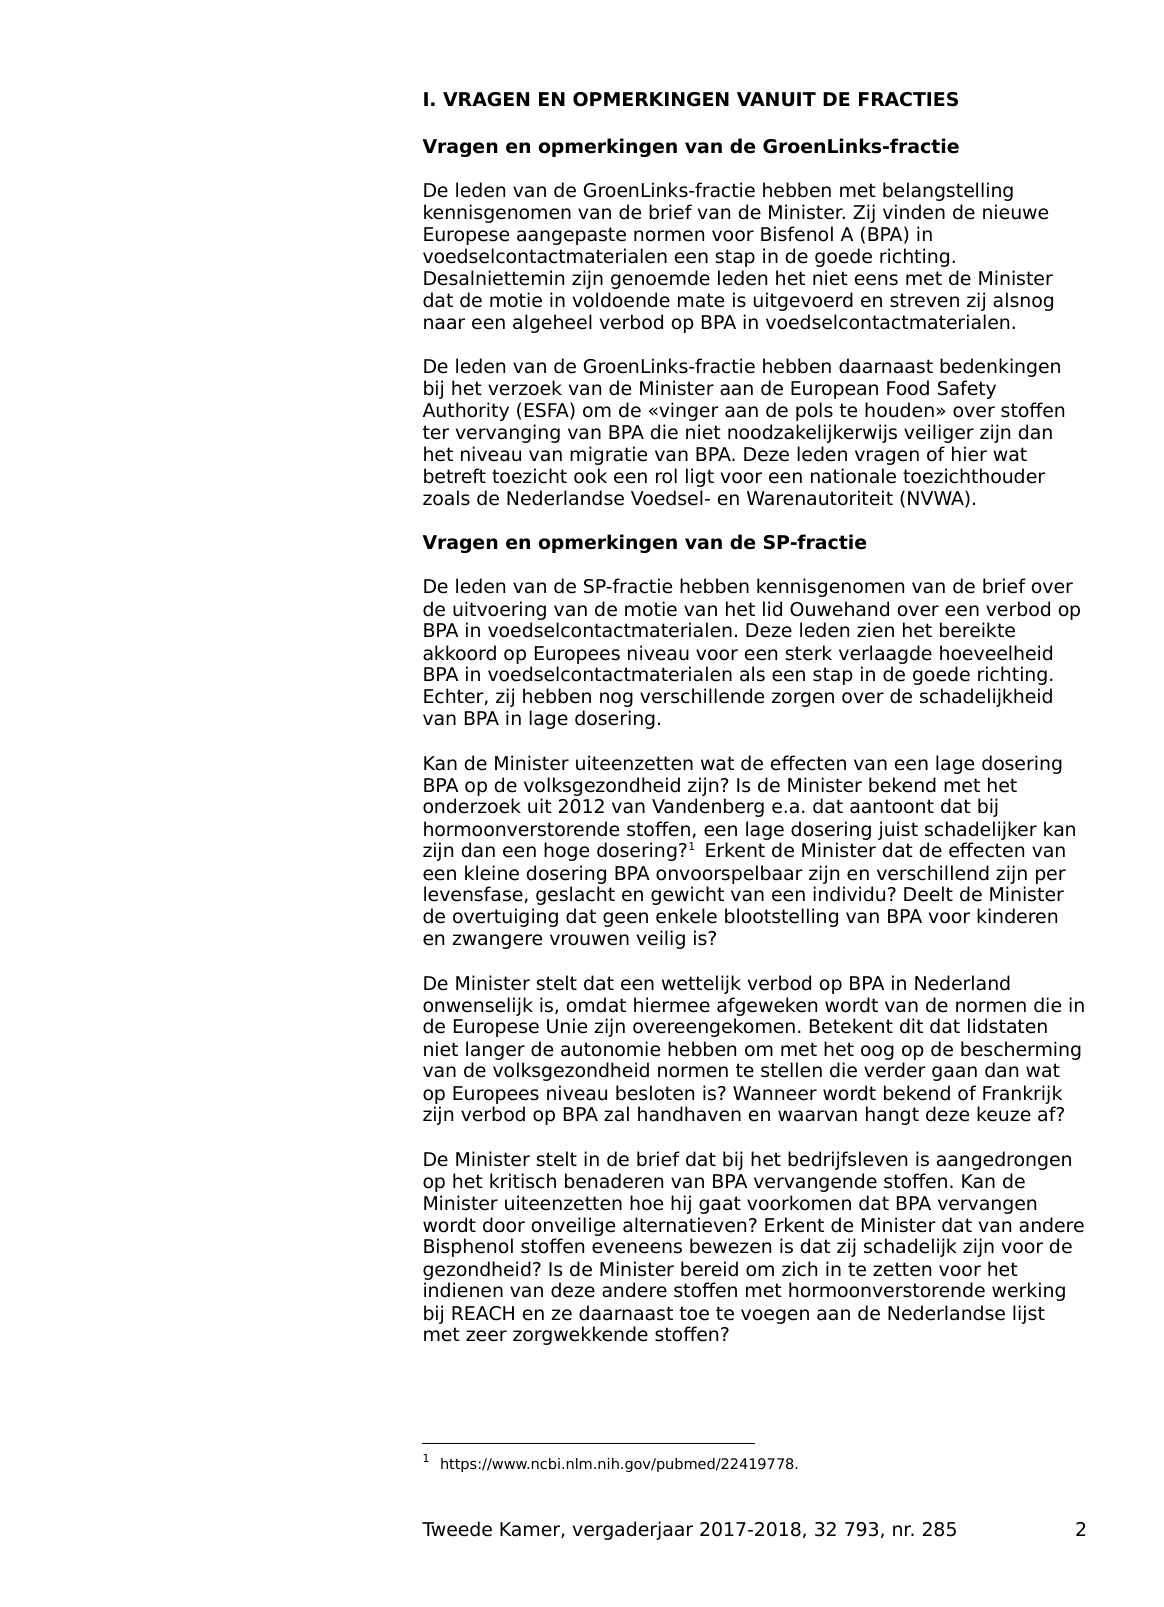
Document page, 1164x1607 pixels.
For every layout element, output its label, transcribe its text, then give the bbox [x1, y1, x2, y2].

text De leden van de GroenLinks-fractie hebben daarnaast bedenkingen bij het verzoek van de Minister aan de European Food Safety Authority (ESFA) om de «vinger aan de pols te houden» over stoffen ter vervanging van BPA die niet noodzakelijkerwijs veiliger zijn dan het niveau van migratie van BPA. Deze leden vragen of hier wat betreft toezicht ook een rol ligt voor een nationale toezichthouder zoals de Nederlandse Voedsel- en Warenautoriteit (NVWA). [422, 356, 1087, 510]
text De leden van de GroenLinks-fractie hebben met belangstelling kennisgenomen van de brief van de Minister. Zij vinden de nieuwe Europese aangepaste normen voor Bisfenol A (BPA) in voedselcontactmaterialen een stap in de goede richting. Desalniettemin zijn genoemde leden het niet eens met de Minister dat de motie in voldoende mate is uitgevoerd en streven zij alsnog naar een algeheel verbod op BPA in voedselcontactmaterialen. [422, 180, 1087, 334]
text https://www.ncbi.nlm.nih.gov/pubmed/22419778. [422, 1452, 1087, 1474]
subtitle I. VRAGEN EN OPMERKINGEN VANUIT DE FRACTIES [422, 89, 1087, 111]
text De Minister stelt dat een wettelijk verbod op BPA in Nederland onwenselijk is, omdat hiermee afgeweken wordt van de normen die in de Europese Unie zijn overeengekomen. Betekent dit dat lidstaten niet langer de autonomie hebben om met het oog op de bescherming van de volksgezondheid normen te stellen die verder gaan dan wat op Europees niveau besloten is? Wanneer wordt bekend of Frankrijk zijn verbod op BPA zal handhaven en waarvan hangt deze keuze af? [422, 972, 1087, 1126]
text De Minister stelt in de brief dat bij het bedrijfsleven is aangedrongen op het kritisch benaderen van BPA vervangende stoffen. Kan de Minister uiteenzetten hoe hij gaat voorkomen dat BPA vervangen wordt door onveilige alternatieven? Erkent de Minister dat van andere Bisphenol stoffen eveneens bewezen is dat zij schadelijk zijn voor de gezondheid? Is de Minister bereid om zich in te zetten voor het indienen van deze andere stoffen met hormoonverstorende werking bij REACH en ze daarnaast toe te voegen aan de Nederlandse lijst met zeer zorgwekkende stoffen? [422, 1148, 1087, 1346]
text Kan de Minister uiteenzetten wat de effecten van een lage dosering BPA op de volksgezondheid zijn? Is de Minister bekend met het onderzoek uit 2012 van Vandenberg e.a. dat aantoont dat bij hormoonverstorende stoffen, een lage dosering juist schadelijker kan zijn dan een hoge dosering? Erkent de Minister dat de effecten van een kleine dosering BPA onvoorspelbaar zijn en verschillend zijn per levensfase, geslacht en gewicht van een individu? Deelt de Minister de overtuiging dat geen enkele blootstelling van BPA voor kinderen en zwangere vrouwen veilig is? [422, 752, 1087, 950]
text De leden van de SP-fractie hebben kennisgenomen van de brief over de uitvoering van de motie van het lid Ouwehand over een verbod op BPA in voedselcontactmaterialen. Deze leden zien het bereikte akkoord op Europees niveau voor een sterk verlaagde hoeveelheid BPA in voedselcontactmaterialen als een stap in de goede richting. Echter, zij hebben nog verschillende zorgen over de schadelijkheid van BPA in lage dosering. [422, 576, 1087, 730]
subtitle Vragen en opmerkingen van de GroenLinks-fractie [422, 136, 1087, 158]
subtitle Vragen en opmerkingen van de SP-fractie [422, 532, 1087, 554]
